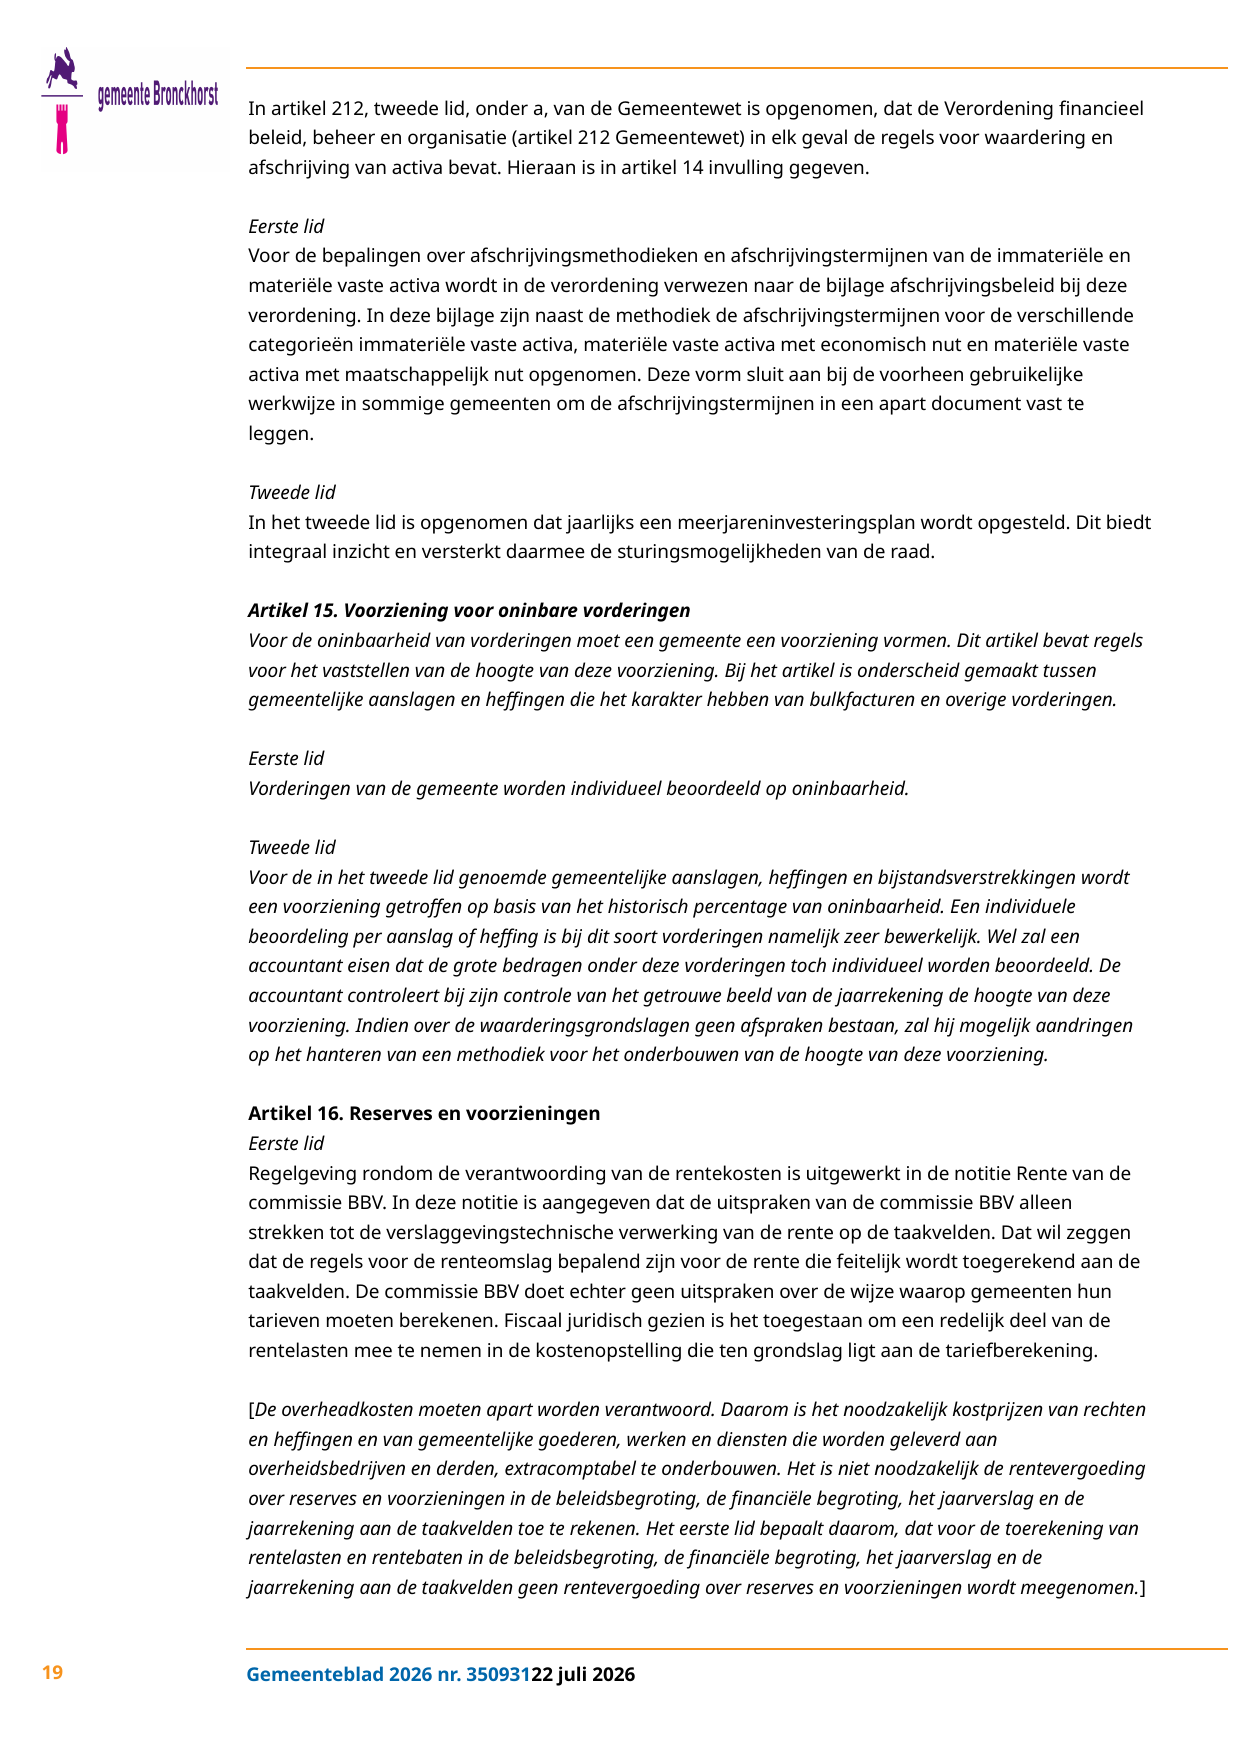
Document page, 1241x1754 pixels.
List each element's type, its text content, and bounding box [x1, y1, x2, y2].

text Voor de oninbaarheid van vorderingen moet een gemeente een voorziening vormen. Dit artikel bevat regels voor het vaststellen van de hoogte van deze voorziening. Bij het artikel is onderscheid gemaakt tussen gemeentelijke aanslagen en heffingen die het karakter hebben van bulkfacturen en overige vorderingen. [248, 627, 1152, 712]
text Artikel 16. Reserves en voorzieningen [248, 1101, 1152, 1126]
text Eerste lid [248, 1130, 1152, 1156]
text Eerste lid [248, 746, 1152, 771]
text In het tweede lid is opgenomen dat jaarlijks een meerjareninvesteringsplan wordt opgesteld. Dit biedt integraal inzicht en versterkt daarmee de sturingsmogelijkheden van de raad. [248, 509, 1152, 564]
text Vorderingen van de gemeente worden individueel beoordeeld op oninbaarheid. [248, 775, 1152, 801]
text [De overheadkosten moeten apart worden verantwoord. Daarom is het noodzakelijk kostprijzen van rechten en heffingen en van gemeentelijke goederen, werken en diensten die worden geleverd aan overheidsbedrijven en derden, extracomptabel te onderbouwen. Het is niet noodzakelijk de rentevergoeding over reserves en voorzieningen in de beleidsbegroting, de financiële begroting, het jaarverslag en de jaarrekening aan de taakvelden toe te rekenen. Het eerste lid bepaalt daarom, dat voor de toerekening van rentelasten en rentebaten in de beleidsbegroting, de financiële begroting, het jaarverslag en de jaarrekening aan de taakvelden geen rentevergoeding over reserves en voorzieningen wordt meegenomen.] [248, 1396, 1152, 1600]
text Voor de bepalingen over afschrijvingsmethodieken en afschrijvingstermijnen van de immateriële en materiële vaste activa wordt in de verordening verwezen naar de bijlage afschrijvingsbeleid bij deze verordening. In deze bijlage zijn naast de methodiek de afschrijvingstermijnen voor de verschillende categorieën immateriële vaste activa, materiële vaste activa met economisch nut en materiële vaste activa met maatschappelijk nut opgenomen. Deze vorm sluit aan bij de voorheen gebruikelijke werkwijze in sommige gemeenten om de afschrijvingstermijnen in een apart document vast te leggen. [248, 243, 1152, 446]
text Voor de in het tweede lid genoemde gemeentelijke aanslagen, heffingen en bijstandsverstrekkingen wordt een voorziening getroffen op basis van het historisch percentage van oninbaarheid. Een individuele beoordeling per aanslag of heffing is bij dit soort vorderingen namelijk zeer bewerkelijk. Wel zal een accountant eisen dat de grote bedragen onder deze vorderingen toch individueel worden beoordeeld. De accountant controleert bij zijn controle van het getrouwe beeld van de jaarrekening de hoogte van deze voorziening. Indien over de waarderingsgrondslagen geen afspraken bestaan, zal hij mogelijk aandringen op het hanteren van een methodiek voor het onderbouwen van de hoogte van deze voorziening. [248, 864, 1152, 1067]
text Eerste lid [248, 213, 1152, 239]
picture [41, 47, 231, 172]
text Artikel 15. Voorziening voor oninbare vorderingen [248, 598, 1152, 623]
text Tweede lid [248, 479, 1152, 505]
text Regelgeving rondom de verantwoording van de rentekosten is uitgewerkt in de notitie Rente van de commissie BBV. In deze notitie is aangegeven dat de uitspraken van de commissie BBV alleen strekken tot de verslaggevingstechnische verwerking van de rente op de taakvelden. Dat wil zeggen dat de regels voor de renteomslag bepalend zijn voor de rente die feitelijk wordt toegerekend aan de taakvelden. De commissie BBV doet echter geen uitspraken over de wijze waarop gemeenten hun tarieven moeten berekenen. Fiscaal juridisch gezien is het toegestaan om een redelijk deel van de rentelasten mee te nemen in de kostenopstelling die ten grondslag ligt aan de tariefberekening. [248, 1160, 1152, 1363]
text In artikel 212, tweede lid, onder a, van de Gemeentewet is opgenomen, dat de Verordening financieel beleid, beheer en organisatie (artikel 212 Gemeentewet) in elk geval de regels voor waardering en afschrijving van activa bevat. Hieraan is in artikel 14 invulling gegeven. [248, 95, 1152, 180]
text Tweede lid [248, 834, 1152, 860]
